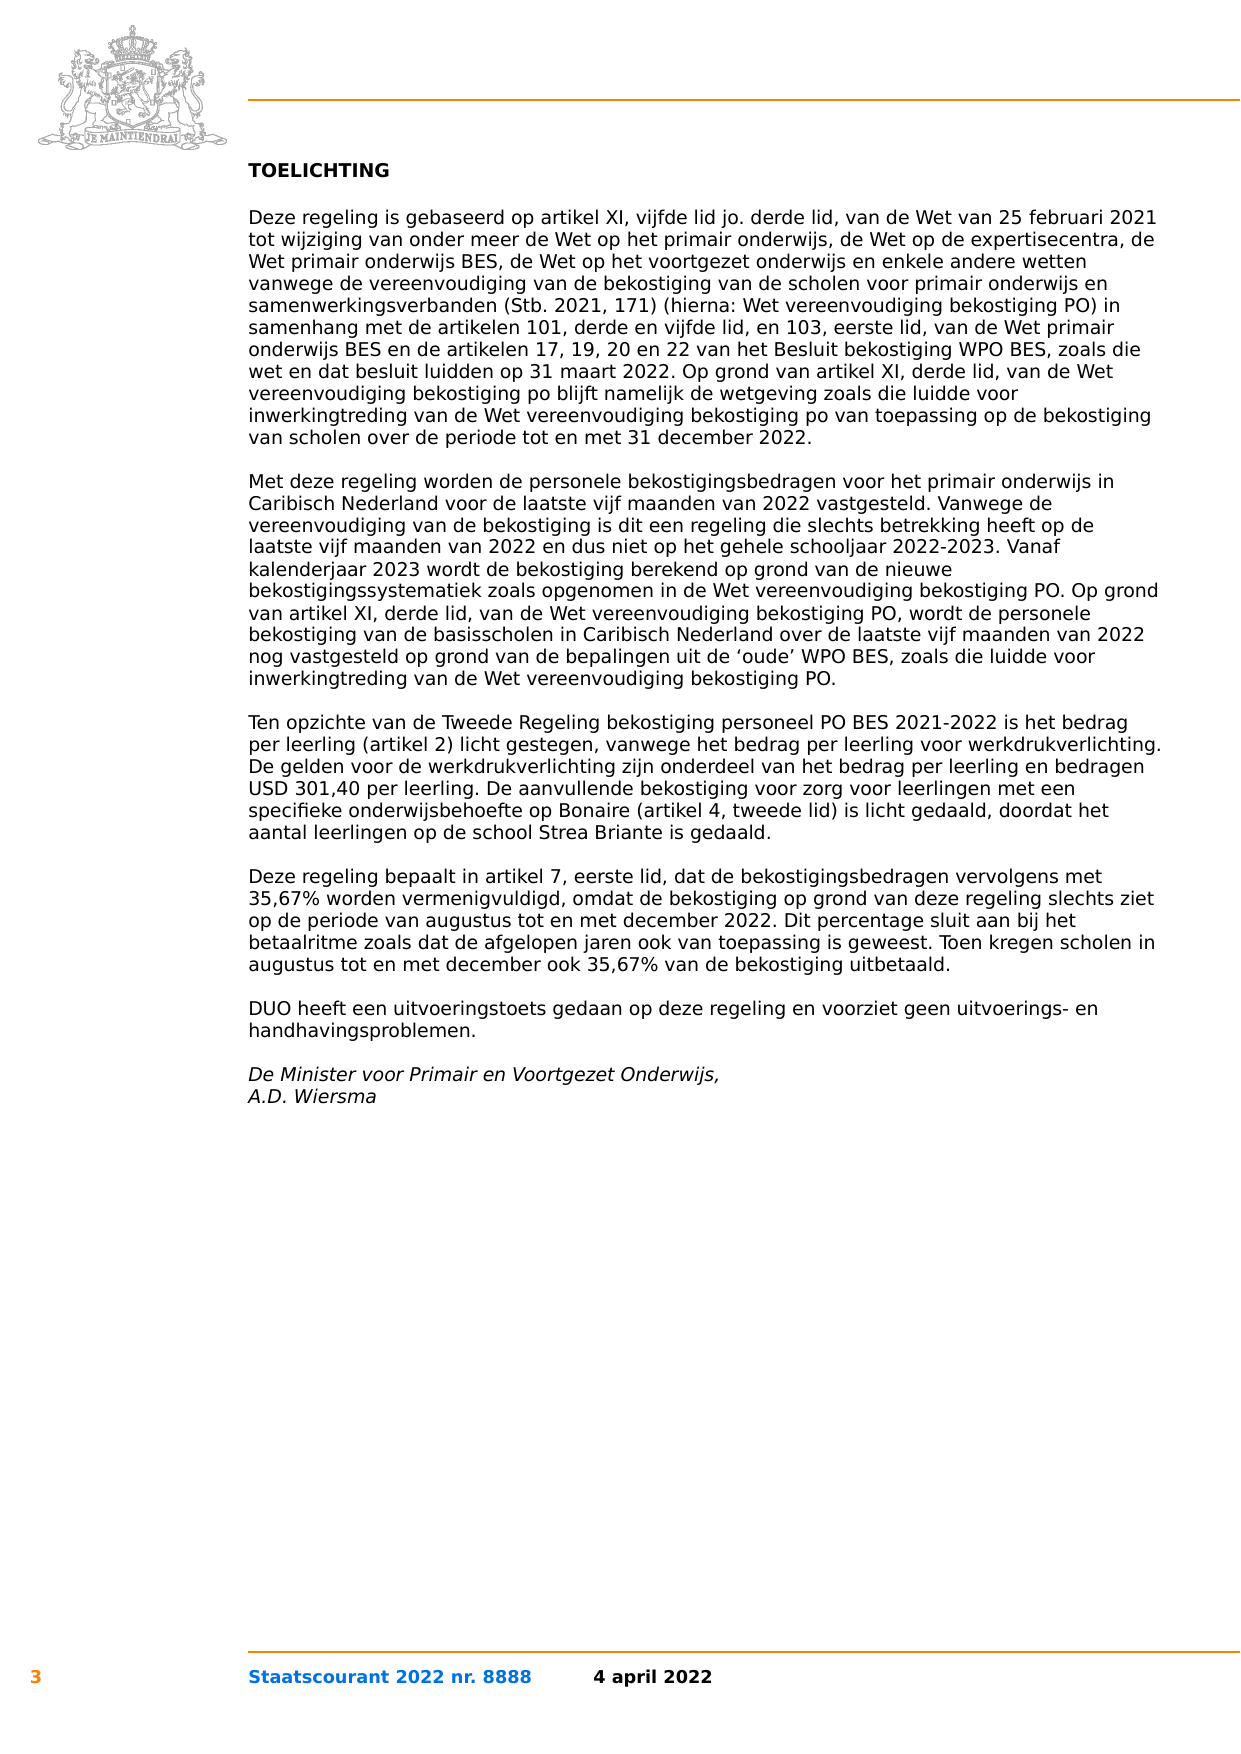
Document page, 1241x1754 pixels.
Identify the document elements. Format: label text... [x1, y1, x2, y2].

text Met deze regeling worden de personele bekostigingsbedragen voor het primair onderwijs in Caribisch Nederland voor de laatste vijf maanden van 2022 vastgesteld. Vanwege de vereenvoudiging van de bekostiging is dit een regeling die slechts betrekking heeft op de laatste vijf maanden van 2022 en dus niet op het gehele schooljaar 2022-2023. Vanaf kalenderjaar 2023 wordt de bekostiging berekend op grond van de nieuwe bekostigingssystematiek zoals opgenomen in de Wet vereenvoudiging bekostiging PO. Op grond van artikel XI, derde lid, van de Wet vereenvoudiging bekostiging PO, wordt de personele bekostiging van de basisscholen in Caribisch Nederland over de laatste vijf maanden van 2022 nog vastgesteld op grond van de bepalingen uit de ‘oude’ WPO BES, zoals die luidde voor inwerkingtreding van de Wet vereenvoudiging bekostiging PO. [248, 471, 1163, 690]
picture [38, 25, 227, 150]
text DUO heeft een uitvoeringstoets gedaan op deze regeling en voorziet geen uitvoerings- en handhavingsproblemen. [248, 998, 1163, 1042]
text Deze regeling bepaalt in artikel 7, eerste lid, dat de bekostigingsbedragen vervolgens met 35,67% worden vermenigvuldigd, omdat de bekostiging op grond van deze regeling slechts ziet op de periode van augustus tot en met december 2022. Dit percentage sluit aan bij het betaalritme zoals dat de afgelopen jaren ook van toepassing is geweest. Toen kregen scholen in augustus tot en met december ook 35,67% van de bekostiging uitbetaald. [248, 866, 1163, 976]
text Ten opzichte van de Tweede Regeling bekostiging personeel PO BES 2021-2022 is het bedrag per leerling (artikel 2) licht gestegen, vanwege het bedrag per leerling voor werkdrukverlichting. De gelden voor de werkdrukverlichting zijn onderdeel van het bedrag per leerling en bedragen USD 301,40 per leerling. De aanvullende bekostiging voor zorg voor leerlingen met een specifieke onderwijsbehoefte op Bonaire (artikel 4, tweede lid) is licht gedaald, doordat het aantal leerlingen op de school Strea Briante is gedaald. [248, 712, 1163, 844]
text De Minister voor Primair en Voortgezet Onderwijs, A.D. Wiersma [248, 1063, 1163, 1107]
text Deze regeling is gebaseerd op artikel XI, vijfde lid jo. derde lid, van de Wet van 25 februari 2021 tot wijziging van onder meer de Wet op het primair onderwijs, de Wet op de expertisecentra, de Wet primair onderwijs BES, de Wet op het voortgezet onderwijs en enkele andere wetten vanwege de vereenvoudiging van de bekostiging van de scholen voor primair onderwijs en samenwerkingsverbanden (Stb. 2021, 171) (hierna: Wet vereenvoudiging bekostiging PO) in samenhang met de artikelen 101, derde en vijfde lid, en 103, eerste lid, van de Wet primair onderwijs BES en de artikelen 17, 19, 20 en 22 van het Besluit bekostiging WPO BES, zoals die wet en dat besluit luidden op 31 maart 2022. Op grond van artikel XI, derde lid, van de Wet vereenvoudiging bekostiging po blijft namelijk de wetgeving zoals die luidde voor inwerkingtreding van de Wet vereenvoudiging bekostiging po van toepassing op de bekostiging van scholen over de periode tot en met 31 december 2022. [248, 207, 1163, 449]
subtitle TOELICHTING [248, 160, 1163, 182]
